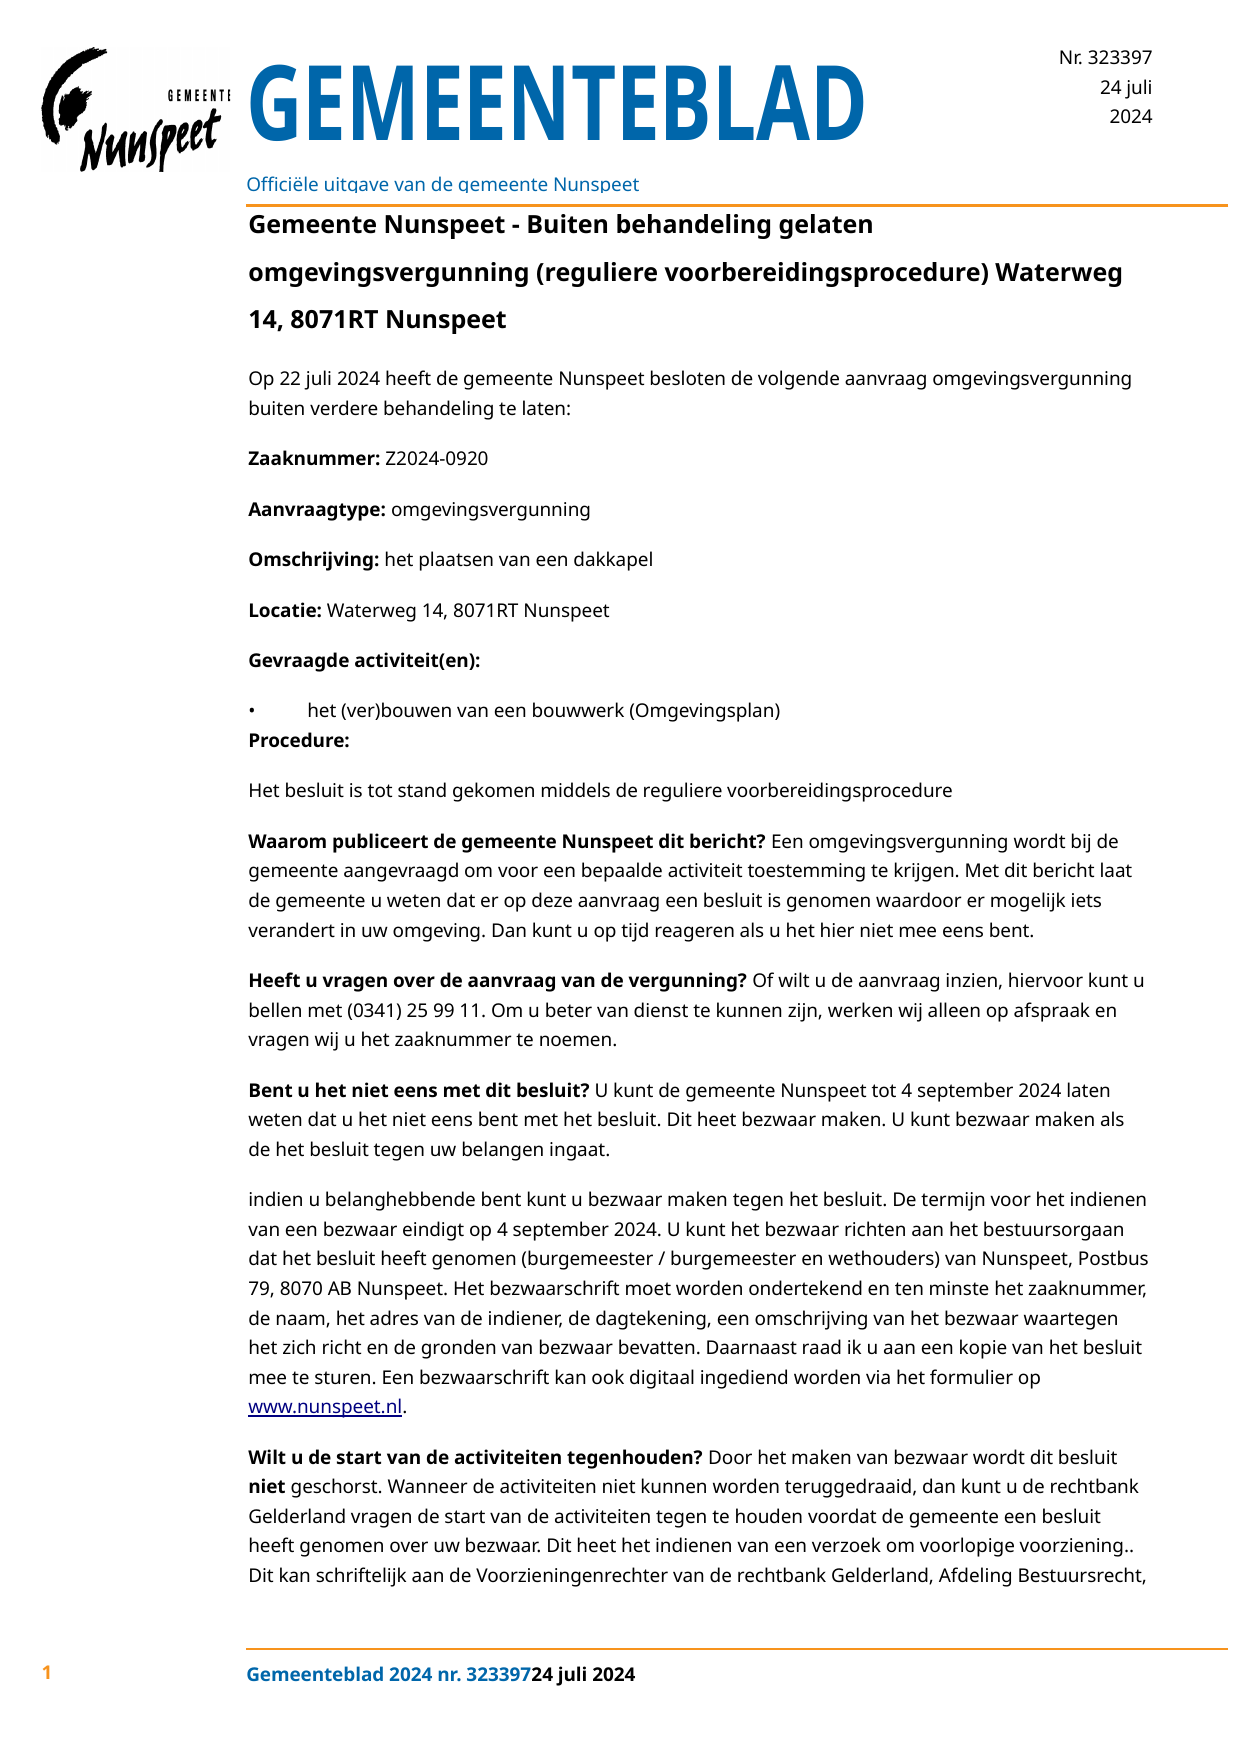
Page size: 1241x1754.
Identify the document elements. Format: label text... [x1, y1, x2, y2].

text Procedure: [248, 727, 1152, 753]
picture [41, 47, 231, 172]
text Zaaknummer: Z2024-0920 [248, 446, 1152, 471]
text Op 22 juli 2024 heeft de gemeente Nunspeet besloten de volgende aanvraag omgevingsvergunning buiten verdere behandeling te laten: [248, 366, 1152, 421]
text Heeft u vragen over de aanvraag van de vergunning? Of wilt u de aanvraag inzien, hiervoor kunt u bellen met (0341) 25 99 11. Om u beter van dienst te kunnen zijn, werken wij alleen op afspraak en vragen wij u het zaaknummer te noemen. [248, 967, 1152, 1052]
list het (ver)bouwen van een bouwwerk (Omgevingsplan) [248, 698, 1152, 723]
text Waarom publiceert de gemeente Nunspeet dit bericht? Een omgevingsvergunning wordt bij de gemeente aangevraagd om voor een bepaalde activiteit toestemming te krijgen. Met dit bericht laat de gemeente u weten dat er op deze aanvraag een besluit is genomen waardoor er mogelijk iets verandert in uw omgeving. Dan kunt u op tijd reageren als u het hier niet mee eens bent. [248, 828, 1152, 942]
text Gevraagde activiteit(en): [248, 647, 1152, 673]
text Omschrijving: het plaatsen van een dakkapel [248, 546, 1152, 572]
text Aanvraagtype: omgevingsvergunning [248, 496, 1152, 522]
text Bent u het niet eens met dit besluit? U kunt de gemeente Nunspeet tot 4 september 2024 laten weten dat u het niet eens bent met het besluit. Dit heet bezwaar maken. U kunt bezwaar maken als de het besluit tegen uw belangen ingaat. [248, 1077, 1152, 1162]
text indien u belanghebbende bent kunt u bezwaar maken tegen het besluit. De termijn voor het indienen van een bezwaar eindigt op 4 september 2024. U kunt het bezwaar richten aan het bestuursorgaan dat het besluit heeft genomen (burgemeester / burgemeester en wethouders) van Nunspeet, Postbus 79, 8070 AB Nunspeet. Het bezwaarschrift moet worden ondertekend en ten minste het zaaknummer, de naam, het adres van de indiener, de dagtekening, een omschrijving van het bezwaar waartegen het zich richt en de gronden van bezwaar bevatten. Daarnaast raad ik u aan een kopie van het besluit mee te sturen. Een bezwaarschrift kan ook digitaal ingediend worden via het formulier op www.nunspeet.nl. [248, 1186, 1152, 1419]
text Het besluit is tot stand gekomen middels de reguliere voorbereidingsprocedure [248, 778, 1152, 803]
text Wilt u de start van de activiteiten tegenhouden? Door het maken van bezwaar wordt dit besluit niet geschorst. Wanneer de activiteiten niet kunnen worden teruggedraaid, dan kunt u de rechtbank Gelderland vragen de start van de activiteiten tegen te houden voordat de gemeente een besluit heeft genomen over uw bezwaar. Dit heet het indienen van een verzoek om voorlopige voorziening.. Dit kan schriftelijk aan de Voorzieningenrechter van de rechtbank Gelderland, Afdeling Bestuursrecht, [248, 1444, 1152, 1588]
text Gemeente Nunspeet - Buiten behandeling gelaten omgevingsvergunning (reguliere voorbereidingsprocedure) Waterweg 14, 8071RT Nunspeet [248, 207, 1152, 336]
text Locatie: Waterweg 14, 8071RT Nunspeet [248, 597, 1152, 622]
